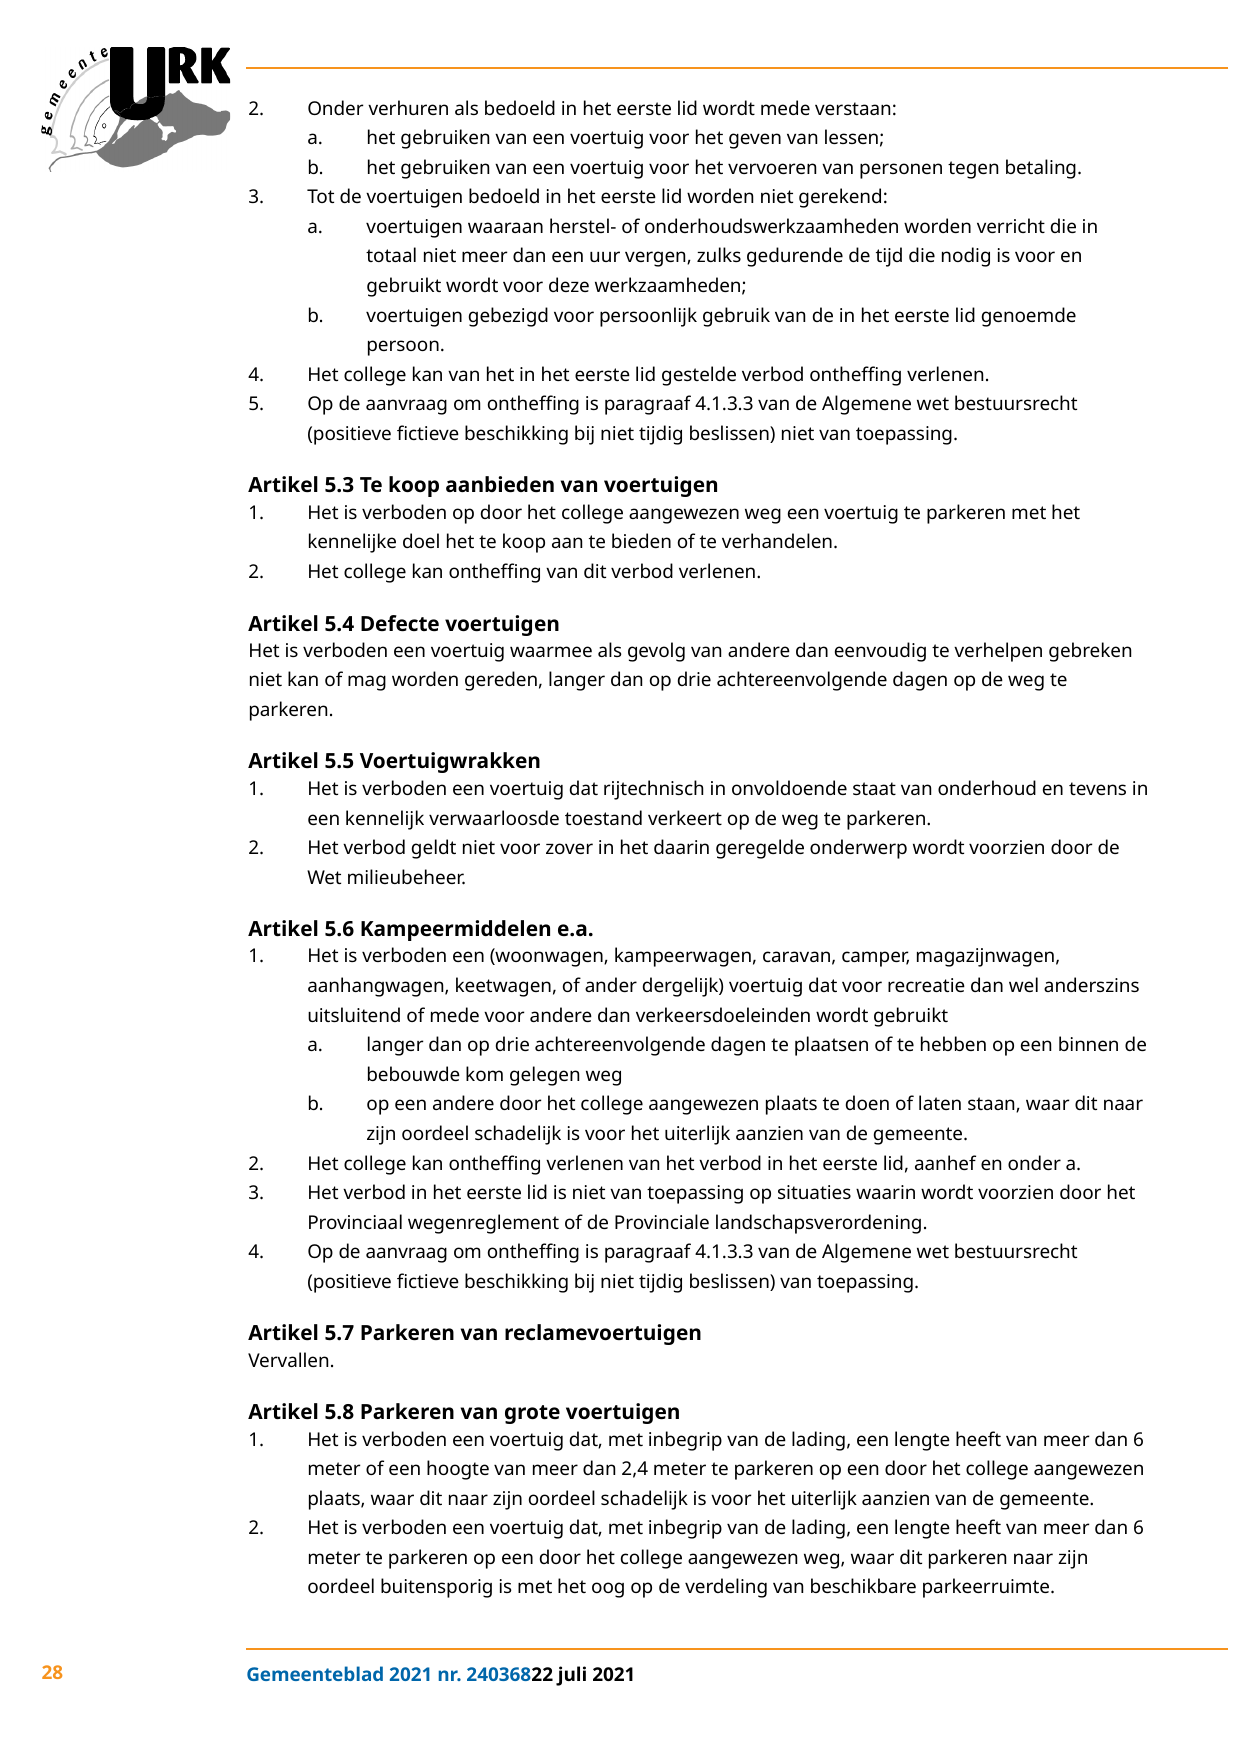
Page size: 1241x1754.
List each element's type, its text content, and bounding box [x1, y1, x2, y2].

text Artikel 5.7 Parkeren van reclamevoertuigen [248, 1318, 1152, 1347]
list voertuigen gebezigd voor persoonlijk gebruik van de in het eerste lid genoemde persoon. [307, 302, 1152, 357]
list Het is verboden een voertuig dat, met inbegrip van de lading, een lengte heeft van meer dan 6 meter of een hoogte van meer dan 2,4 meter te parkeren op een door het college aangewezen plaats, waar dit naar zijn oordeel schadelijk is voor het uiterlijk aanzien van de gemeente. [248, 1426, 1152, 1511]
text Artikel 5.6 Kampeermiddelen e.a. [248, 914, 1152, 943]
text Artikel 5.8 Parkeren van grote voertuigen [248, 1397, 1152, 1426]
list Het college kan ontheffing van dit verbod verlenen. [248, 558, 1152, 584]
text Artikel 5.4 Defecte voertuigen [248, 609, 1152, 637]
list Onder verhuren als bedoeld in het eerste lid wordt mede verstaan: [248, 95, 1152, 121]
picture [41, 47, 231, 172]
list Het verbod geldt niet voor zover in het daarin geregelde onderwerp wordt voorzien door de Wet milieubeheer. [248, 834, 1152, 889]
list het gebruiken van een voertuig voor het geven van lessen; [307, 124, 1152, 150]
text Artikel 5.3 Te koop aanbieden van voertuigen [248, 471, 1152, 499]
list Tot de voertuigen bedoeld in het eerste lid worden niet gerekend: [248, 183, 1152, 209]
list Het is verboden een (woonwagen, kampeerwagen, caravan, camper, magazijnwagen, aanhangwagen, keetwagen, of ander dergelijk) voertuig dat voor recreatie dan wel anderszins uitsluitend of mede voor andere dan verkeersdoeleinden wordt gebruikt [248, 943, 1152, 1028]
list Op de aanvraag om ontheffing is paragraaf 4.1.3.3 van de Algemene wet bestuursrecht (positieve fictieve beschikking bij niet tijdig beslissen) van toepassing. [248, 1238, 1152, 1294]
list Het is verboden op door het college aangewezen weg een voertuig te parkeren met het kennelijke doel het te koop aan te bieden of te verhandelen. [248, 499, 1152, 554]
list Het college kan van het in het eerste lid gestelde verbod ontheffing verlenen. [248, 361, 1152, 387]
list voertuigen waaraan herstel- of onderhoudswerkzaamheden worden verricht die in totaal niet meer dan een uur vergen, zulks gedurende de tijd die nodig is voor en gebruikt wordt voor deze werkzaamheden; [307, 213, 1152, 298]
list het gebruiken van een voertuig voor het vervoeren van personen tegen betaling. [307, 154, 1152, 180]
text Vervallen. [248, 1347, 1152, 1373]
list op een andere door het college aangewezen plaats te doen of laten staan, waar dit naar zijn oordeel schadelijk is voor het uiterlijk aanzien van de gemeente. [307, 1091, 1152, 1146]
list langer dan op drie achtereenvolgende dagen te plaatsen of te hebben op een binnen de bebouwde kom gelegen weg [307, 1031, 1152, 1087]
text Het is verboden een voertuig waarmee als gevolg van andere dan eenvoudig te verhelpen gebreken niet kan of mag worden gereden, langer dan op drie achtereenvolgende dagen op de weg te parkeren. [248, 637, 1152, 722]
list Het is verboden een voertuig dat rijtechnisch in onvoldoende staat van onderhoud en tevens in een kennelijk verwaarloosde toestand verkeert op de weg te parkeren. [248, 775, 1152, 830]
text Artikel 5.5 Voertuigwrakken [248, 747, 1152, 775]
list Het verbod in het eerste lid is niet van toepassing op situaties waarin wordt voorzien door het Provinciaal wegenreglement of de Provinciale landschapsverordening. [248, 1179, 1152, 1235]
list Het college kan ontheffing verlenen van het verbod in het eerste lid, aanhef en onder a. [248, 1150, 1152, 1176]
list Het is verboden een voertuig dat, met inbegrip van de lading, een lengte heeft van meer dan 6 meter te parkeren op een door het college aangewezen weg, waar dit parkeren naar zijn oordeel buitensporig is met het oog op de verdeling van beschikbare parkeerruimte. [248, 1514, 1152, 1599]
list Op de aanvraag om ontheffing is paragraaf 4.1.3.3 van de Algemene wet bestuursrecht (positieve fictieve beschikking bij niet tijdig beslissen) niet van toepassing. [248, 391, 1152, 446]
